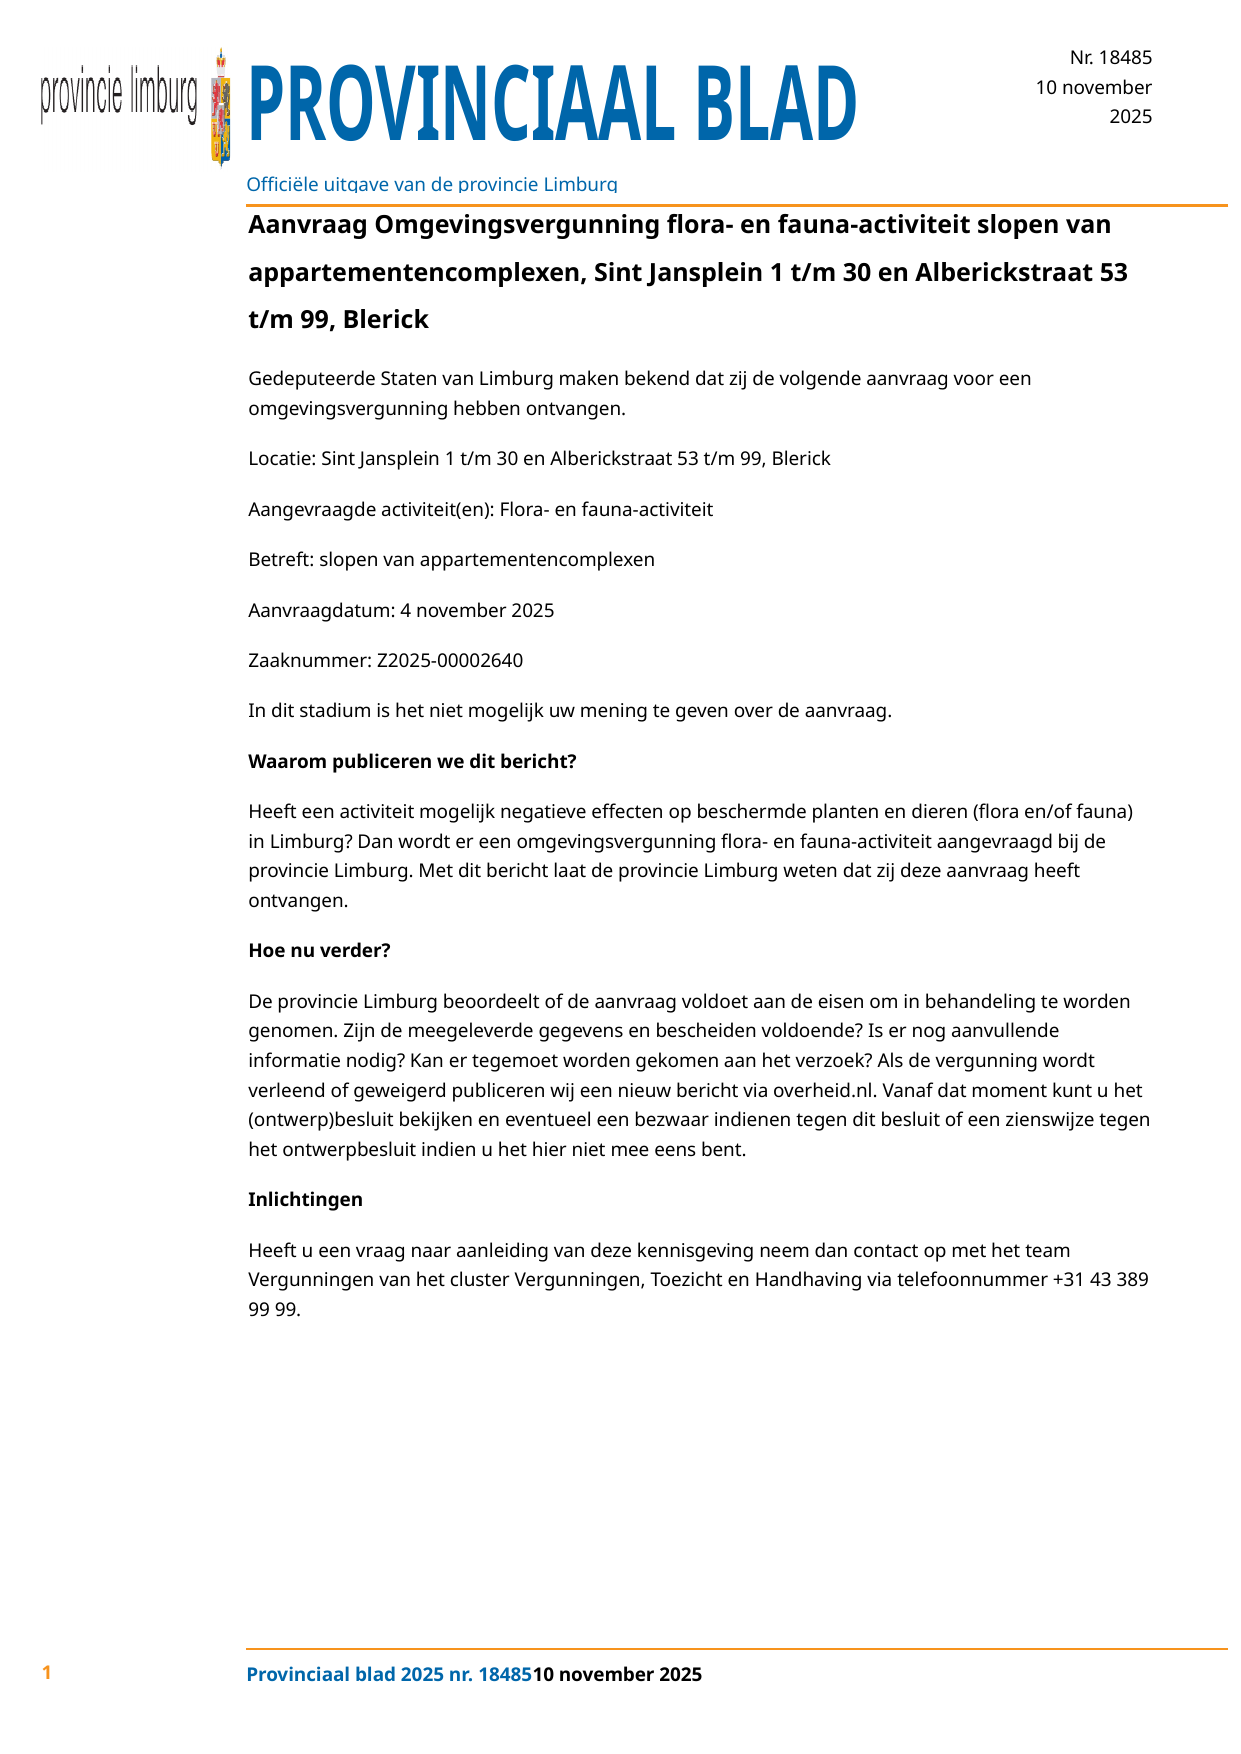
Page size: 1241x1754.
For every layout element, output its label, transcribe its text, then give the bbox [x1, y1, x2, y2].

text Locatie: Sint Jansplein 1 t/m 30 en Alberickstraat 53 t/m 99, Blerick [248, 446, 1152, 471]
text In dit stadium is het niet mogelijk uw mening te geven over de aanvraag. [248, 698, 1152, 723]
picture [41, 47, 231, 172]
text Hoe nu verder? [248, 938, 1152, 963]
text Waarom publiceren we dit bericht? [248, 748, 1152, 774]
text Heeft u een vraag naar aanleiding van deze kennisgeving neem dan contact op met het team Vergunningen van het cluster Vergunningen, Toezicht en Handhaving via telefoonnummer +31 43 389 99 99. [248, 1237, 1152, 1322]
text Inlichtingen [248, 1186, 1152, 1212]
text Aanvraagdatum: 4 november 2025 [248, 597, 1152, 622]
text Aangevraagde activiteit(en): Flora- en fauna-activiteit [248, 496, 1152, 522]
text De provincie Limburg beoordeelt of de aanvraag voldoet aan de eisen om in behandeling te worden genomen. Zijn de meegeleverde gegevens en bescheiden voldoende? Is er nog aanvullende informatie nodig? Kan er tegemoet worden gekomen aan het verzoek? Als de vergunning wordt verleend of geweigerd publiceren wij een nieuw bericht via overheid.nl. Vanaf dat moment kunt u het (ontwerp)besluit bekijken en eventueel een bezwaar indienen tegen dit besluit of een zienswijze tegen het ontwerpbesluit indien u het hier niet mee eens bent. [248, 988, 1152, 1162]
text Aanvraag Omgevingsvergunning flora- en fauna-activiteit slopen van appartementencomplexen, Sint Jansplein 1 t/m 30 en Alberickstraat 53 t/m 99, Blerick [248, 207, 1152, 336]
text Gedeputeerde Staten van Limburg maken bekend dat zij de volgende aanvraag voor een omgevingsvergunning hebben ontvangen. [248, 366, 1152, 421]
text Heeft een activiteit mogelijk negatieve effecten op beschermde planten en dieren (flora en/of fauna) in Limburg? Dan wordt er een omgevingsvergunning flora- en fauna-activiteit aangevraagd bij de provincie Limburg. Met dit bericht laat de provincie Limburg weten dat zij deze aanvraag heeft ontvangen. [248, 798, 1152, 913]
text Zaaknummer: Z2025-00002640 [248, 647, 1152, 673]
text Betreft: slopen van appartementencomplexen [248, 546, 1152, 572]
